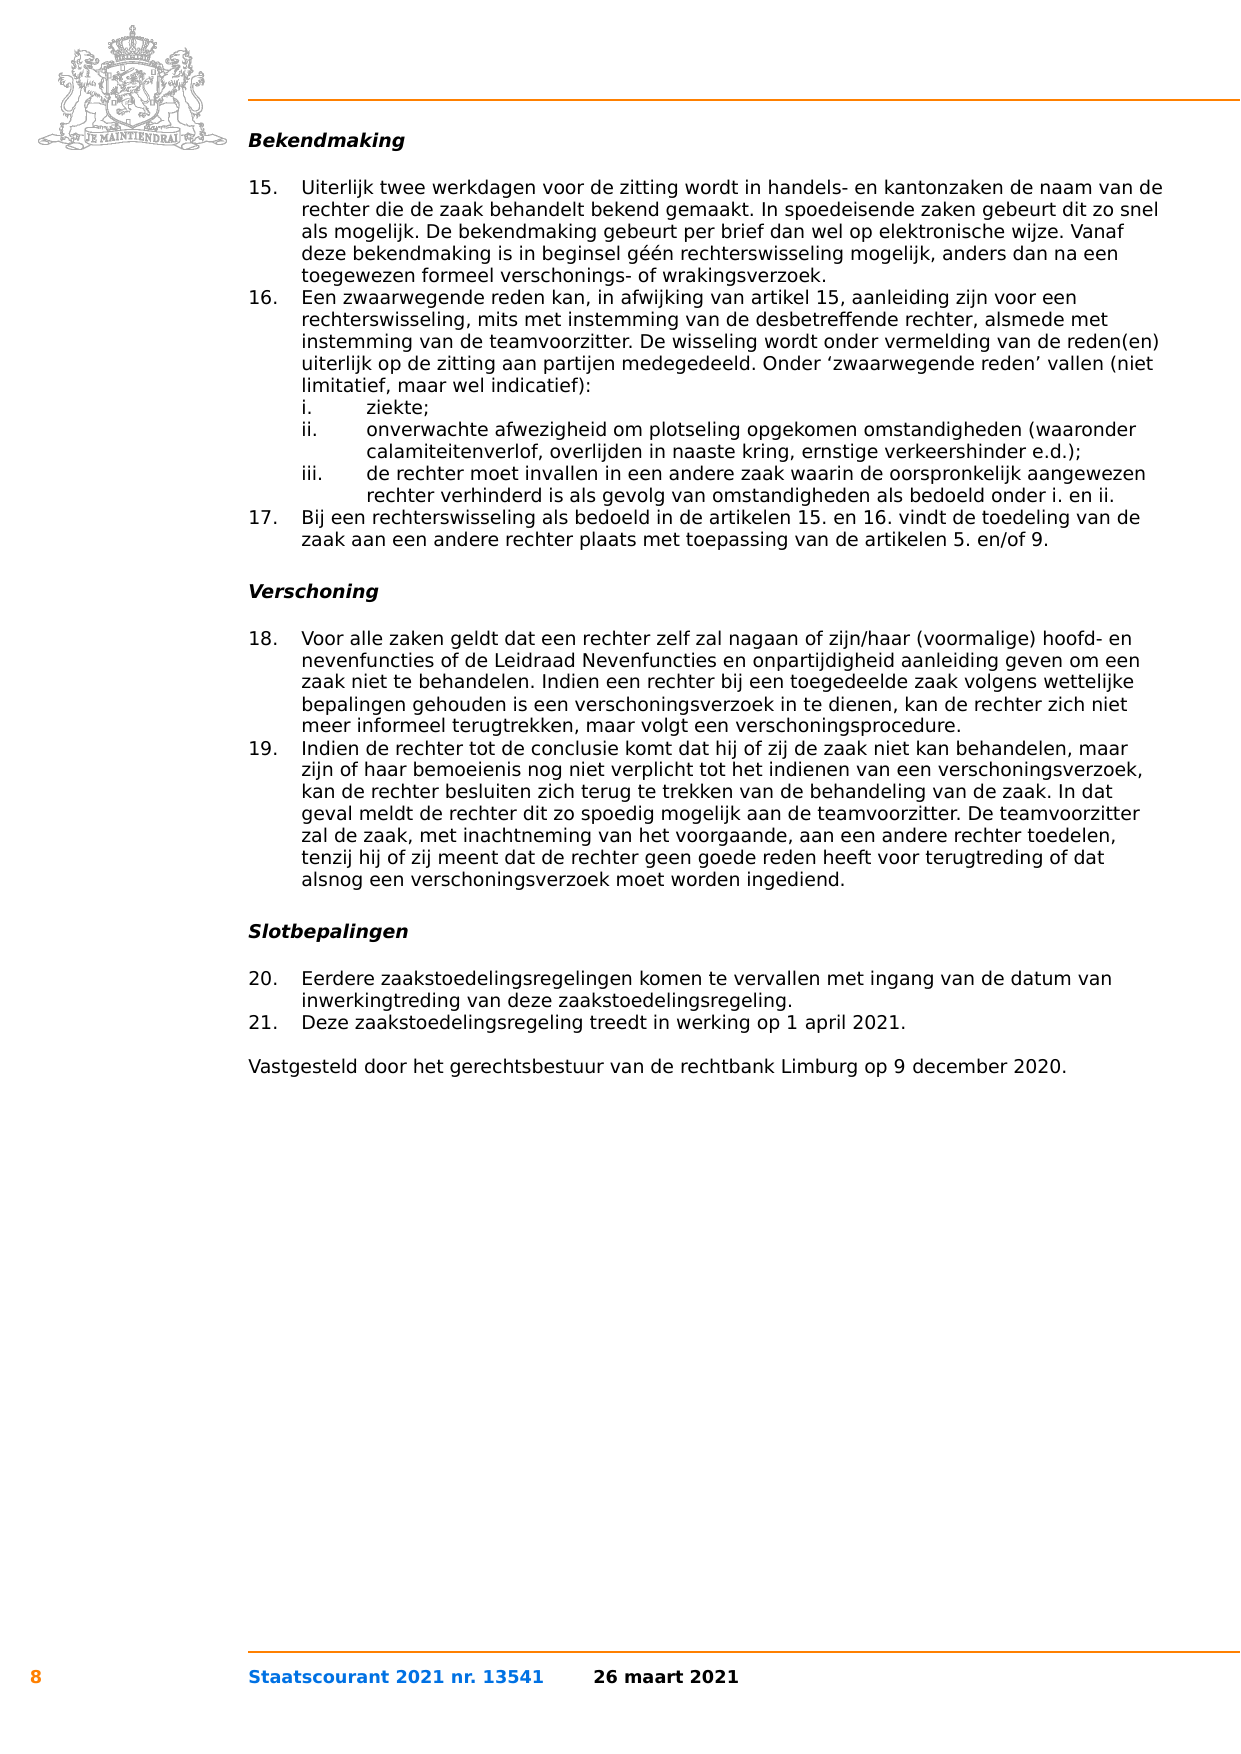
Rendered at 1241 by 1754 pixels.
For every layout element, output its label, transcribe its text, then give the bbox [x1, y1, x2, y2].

picture [38, 25, 227, 150]
text 17. Bij een rechterswisseling als bedoeld in de artikelen 15. en 16. vindt de toedeling van de zaak aan een andere rechter plaats met toepassing van de artikelen 5. en/of 9. [248, 507, 1163, 551]
text Vastgesteld door het gerechtsbestuur van de rechtbank Limburg op 9 december 2020. [248, 1056, 1163, 1078]
subtitle Bekendmaking [248, 130, 1163, 152]
subtitle Slotbepalingen [248, 921, 1163, 943]
text 15. Uiterlijk twee werkdagen voor de zitting wordt in handels- en kantonzaken de naam van de rechter die de zaak behandelt bekend gemaakt. In spoedeisende zaken gebeurt dit zo snel als mogelijk. De bekendmaking gebeurt per brief dan wel op elektronische wijze. Vanaf deze bekendmaking is in beginsel géén rechterswisseling mogelijk, anders dan na een toegewezen formeel verschonings- of wrakingsverzoek. [248, 177, 1163, 287]
text 18. Voor alle zaken geldt dat een rechter zelf zal nagaan of zijn/haar (voormalige) hoofd- en nevenfuncties of de Leidraad Nevenfuncties en onpartijdigheid aanleiding geven om een zaak niet te behandelen. Indien een rechter bij een toegedeelde zaak volgens wettelijke bepalingen gehouden is een verschoningsverzoek in te dienen, kan de rechter zich niet meer informeel terugtrekken, maar volgt een verschoningsprocedure. [248, 627, 1163, 737]
subtitle Verschoning [248, 581, 1163, 602]
text 20. Eerdere zaakstoedelingsregelingen komen te vervallen met ingang van de datum van inwerkingtreding van deze zaakstoedelingsregeling. [248, 968, 1163, 1012]
text 21. Deze zaakstoedelingsregeling treedt in werking op 1 april 2021. [248, 1012, 1163, 1034]
text ii. onverwachte afwezigheid om plotseling opgekomen omstandigheden (waaronder calamiteitenverlof, overlijden in naaste kring, ernstige verkeershinder e.d.); [301, 419, 1163, 463]
text 16. Een zwaarwegende reden kan, in afwijking van artikel 15, aanleiding zijn voor een rechterswisseling, mits met instemming van de desbetreffende rechter, alsmede met instemming van de teamvoorzitter. De wisseling wordt onder vermelding van de reden(en) uiterlijk op de zitting aan partijen medegedeeld. Onder ‘zwaarwegende reden’ vallen (niet limitatief, maar wel indicatief): [248, 287, 1163, 397]
text i. ziekte; [301, 397, 1163, 419]
text 19. Indien de rechter tot de conclusie komt dat hij of zij de zaak niet kan behandelen, maar zijn of haar bemoeienis nog niet verplicht tot het indienen van een verschoningsverzoek, kan de rechter besluiten zich terug te trekken van de behandeling van de zaak. In dat geval meldt de rechter dit zo spoedig mogelijk aan de teamvoorzitter. De teamvoorzitter zal de zaak, met inachtneming van het voorgaande, aan een andere rechter toedelen, tenzij hij of zij meent dat de rechter geen goede reden heeft voor terugtreding of dat alsnog een verschoningsverzoek moet worden ingediend. [248, 737, 1163, 891]
text iii. de rechter moet invallen in een andere zaak waarin de oorspronkelijk aangewezen rechter verhinderd is als gevolg van omstandigheden als bedoeld onder i. en ii. [301, 463, 1163, 507]
